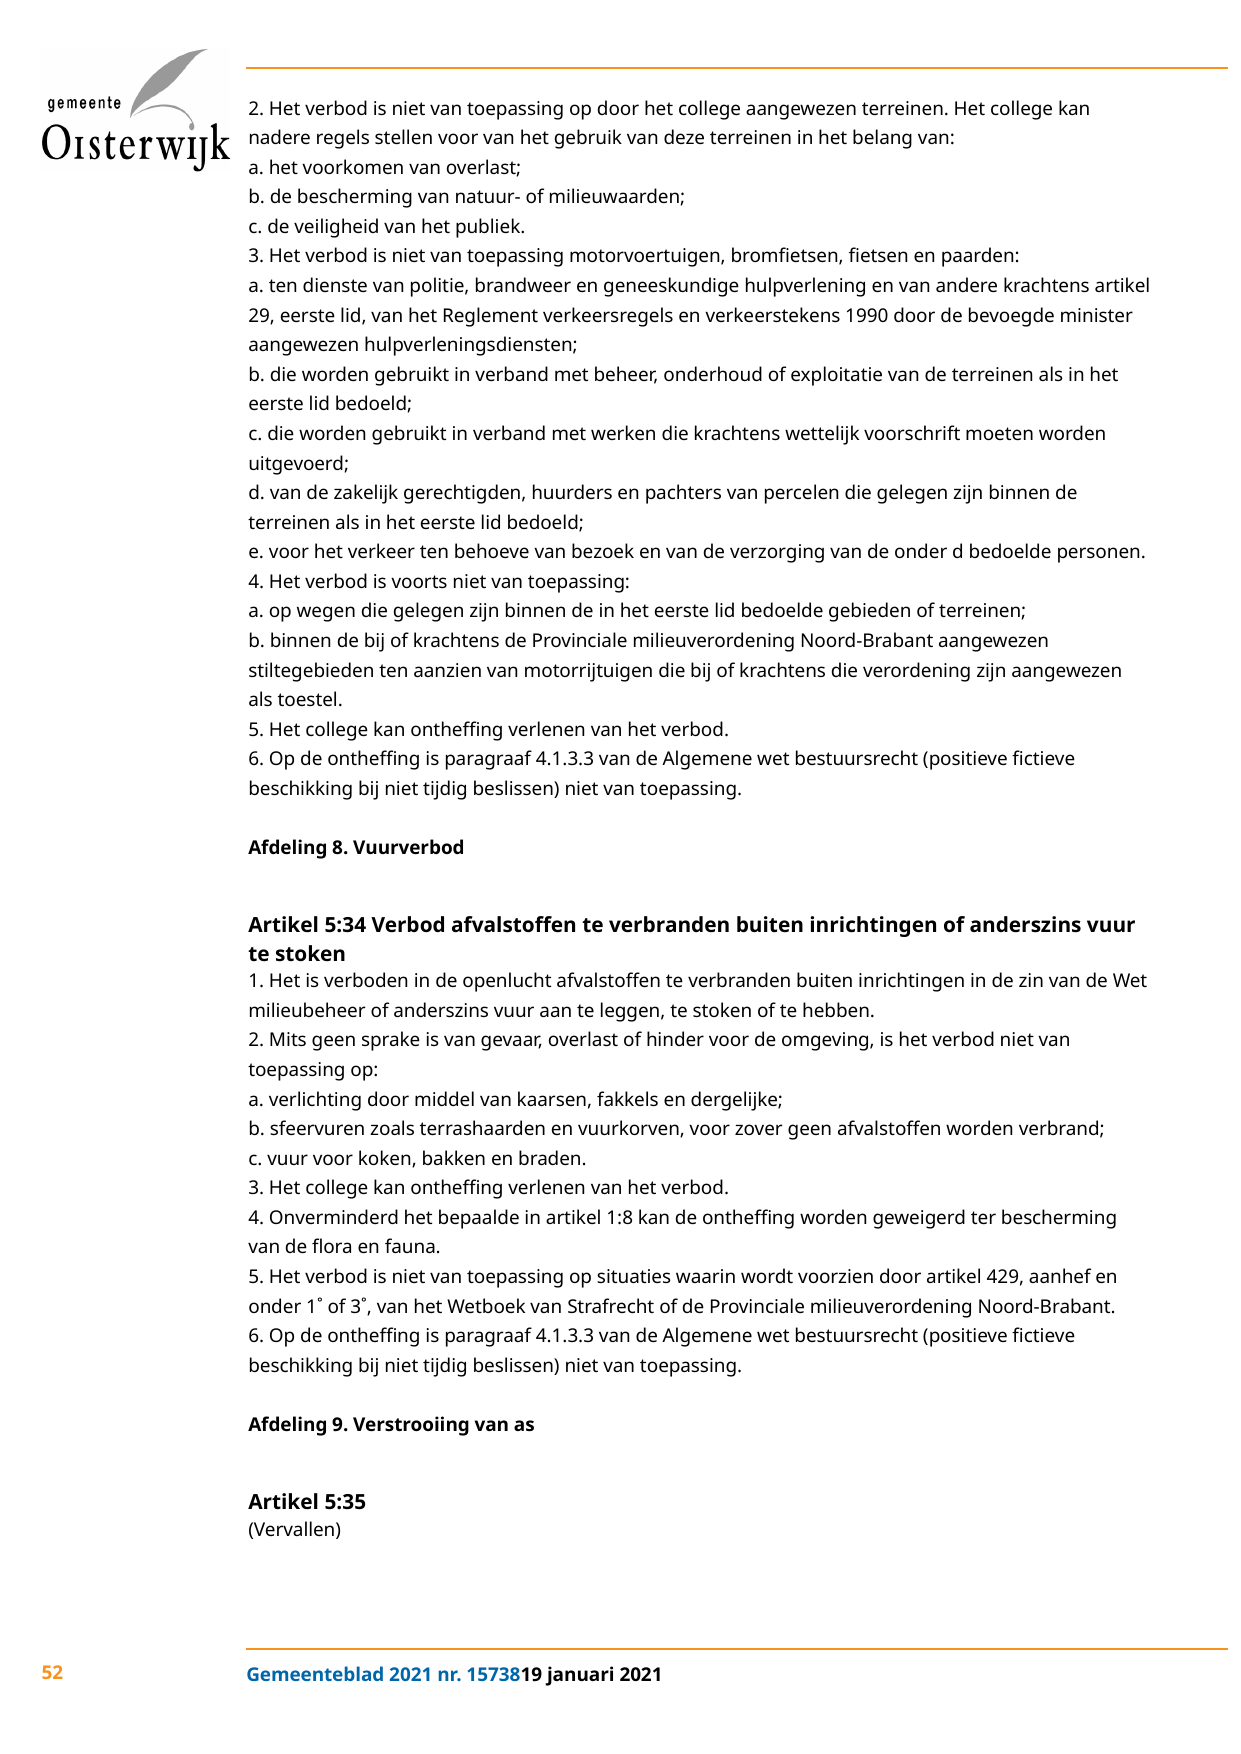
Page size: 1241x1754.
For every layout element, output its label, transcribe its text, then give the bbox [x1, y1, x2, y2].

text b. binnen de bij of krachtens de Provinciale milieuverordening Noord-Brabant aangewezen stiltegebieden ten aanzien van motorrijtuigen die bij of krachtens die verordening zijn aangewezen als toestel. [248, 627, 1152, 712]
text b. die worden gebruikt in verband met beheer, onderhoud of exploitatie van de terreinen als in het eerste lid bedoeld; [248, 361, 1152, 416]
text 4. Onverminderd het bepaalde in artikel 1:8 kan de ontheffing worden geweigerd ter bescherming van de flora en fauna. [248, 1204, 1152, 1259]
text d. van de zakelijk gerechtigden, huurders en pachters van percelen die gelegen zijn binnen de terreinen als in het eerste lid bedoeld; [248, 479, 1152, 535]
text Afdeling 9. Verstrooiing van as [248, 1411, 1152, 1437]
text a. ten dienste van politie, brandweer en geneeskundige hulpverlening en van andere krachtens artikel 29, eerste lid, van het Reglement verkeersregels en verkeerstekens 1990 door de bevoegde minister aangewezen hulpverleningsdiensten; [248, 272, 1152, 357]
text c. de veiligheid van het publiek. [248, 213, 1152, 239]
text 6. Op de ontheffing is paragraaf 4.1.3.3 van de Algemene wet bestuursrecht (positieve fictieve beschikking bij niet tijdig beslissen) niet van toepassing. [248, 1322, 1152, 1378]
text 4. Het verbod is voorts niet van toepassing: [248, 568, 1152, 594]
text 5. Het college kan ontheffing verlenen van het verbod. [248, 716, 1152, 742]
text c. die worden gebruikt in verband met werken die krachtens wettelijk voorschrift moeten worden uitgevoerd; [248, 420, 1152, 476]
picture [41, 47, 231, 172]
text b. sfeervuren zoals terrashaarden en vuurkorven, voor zover geen afvalstoffen worden verbrand; [248, 1115, 1152, 1141]
text 5. Het verbod is niet van toepassing op situaties waarin wordt voorzien door artikel 429, aanhef en onder 1˚ of 3˚, van het Wetboek van Strafrecht of de Provinciale milieuverordening Noord-Brabant. [248, 1263, 1152, 1318]
text a. op wegen die gelegen zijn binnen de in het eerste lid bedoelde gebieden of terreinen; [248, 598, 1152, 623]
text Artikel 5:35 [248, 1487, 1152, 1516]
text 2. Het verbod is niet van toepassing op door het college aangewezen terreinen. Het college kan nadere regels stellen voor van het gebruik van deze terreinen in het belang van: [248, 95, 1152, 150]
text 1. Het is verboden in de openlucht afvalstoffen te verbranden buiten inrichtingen in de zin van de Wet milieubeheer of anderszins vuur aan te leggen, te stoken of te hebben. [248, 967, 1152, 1023]
text Artikel 5:34 Verbod afvalstoffen te verbranden buiten inrichtingen of anderszins vuur te stoken [248, 911, 1152, 967]
text c. vuur voor koken, bakken en braden. [248, 1145, 1152, 1171]
text 3. Het verbod is niet van toepassing motorvoertuigen, bromfietsen, fietsen en paarden: [248, 243, 1152, 268]
text a. verlichting door middel van kaarsen, fakkels en dergelijke; [248, 1086, 1152, 1111]
text 6. Op de ontheffing is paragraaf 4.1.3.3 van de Algemene wet bestuursrecht (positieve fictieve beschikking bij niet tijdig beslissen) niet van toepassing. [248, 746, 1152, 801]
text (Vervallen) [248, 1516, 1152, 1541]
text 2. Mits geen sprake is van gevaar, overlast of hinder voor de omgeving, is het verbod niet van toepassing op: [248, 1027, 1152, 1082]
text a. het voorkomen van overlast; [248, 154, 1152, 180]
text 3. Het college kan ontheffing verlenen van het verbod. [248, 1174, 1152, 1200]
text b. de bescherming van natuur- of milieuwaarden; [248, 183, 1152, 209]
text e. voor het verkeer ten behoeve van bezoek en van de verzorging van de onder d bedoelde personen. [248, 538, 1152, 564]
text Afdeling 8. Vuurverbod [248, 834, 1152, 860]
